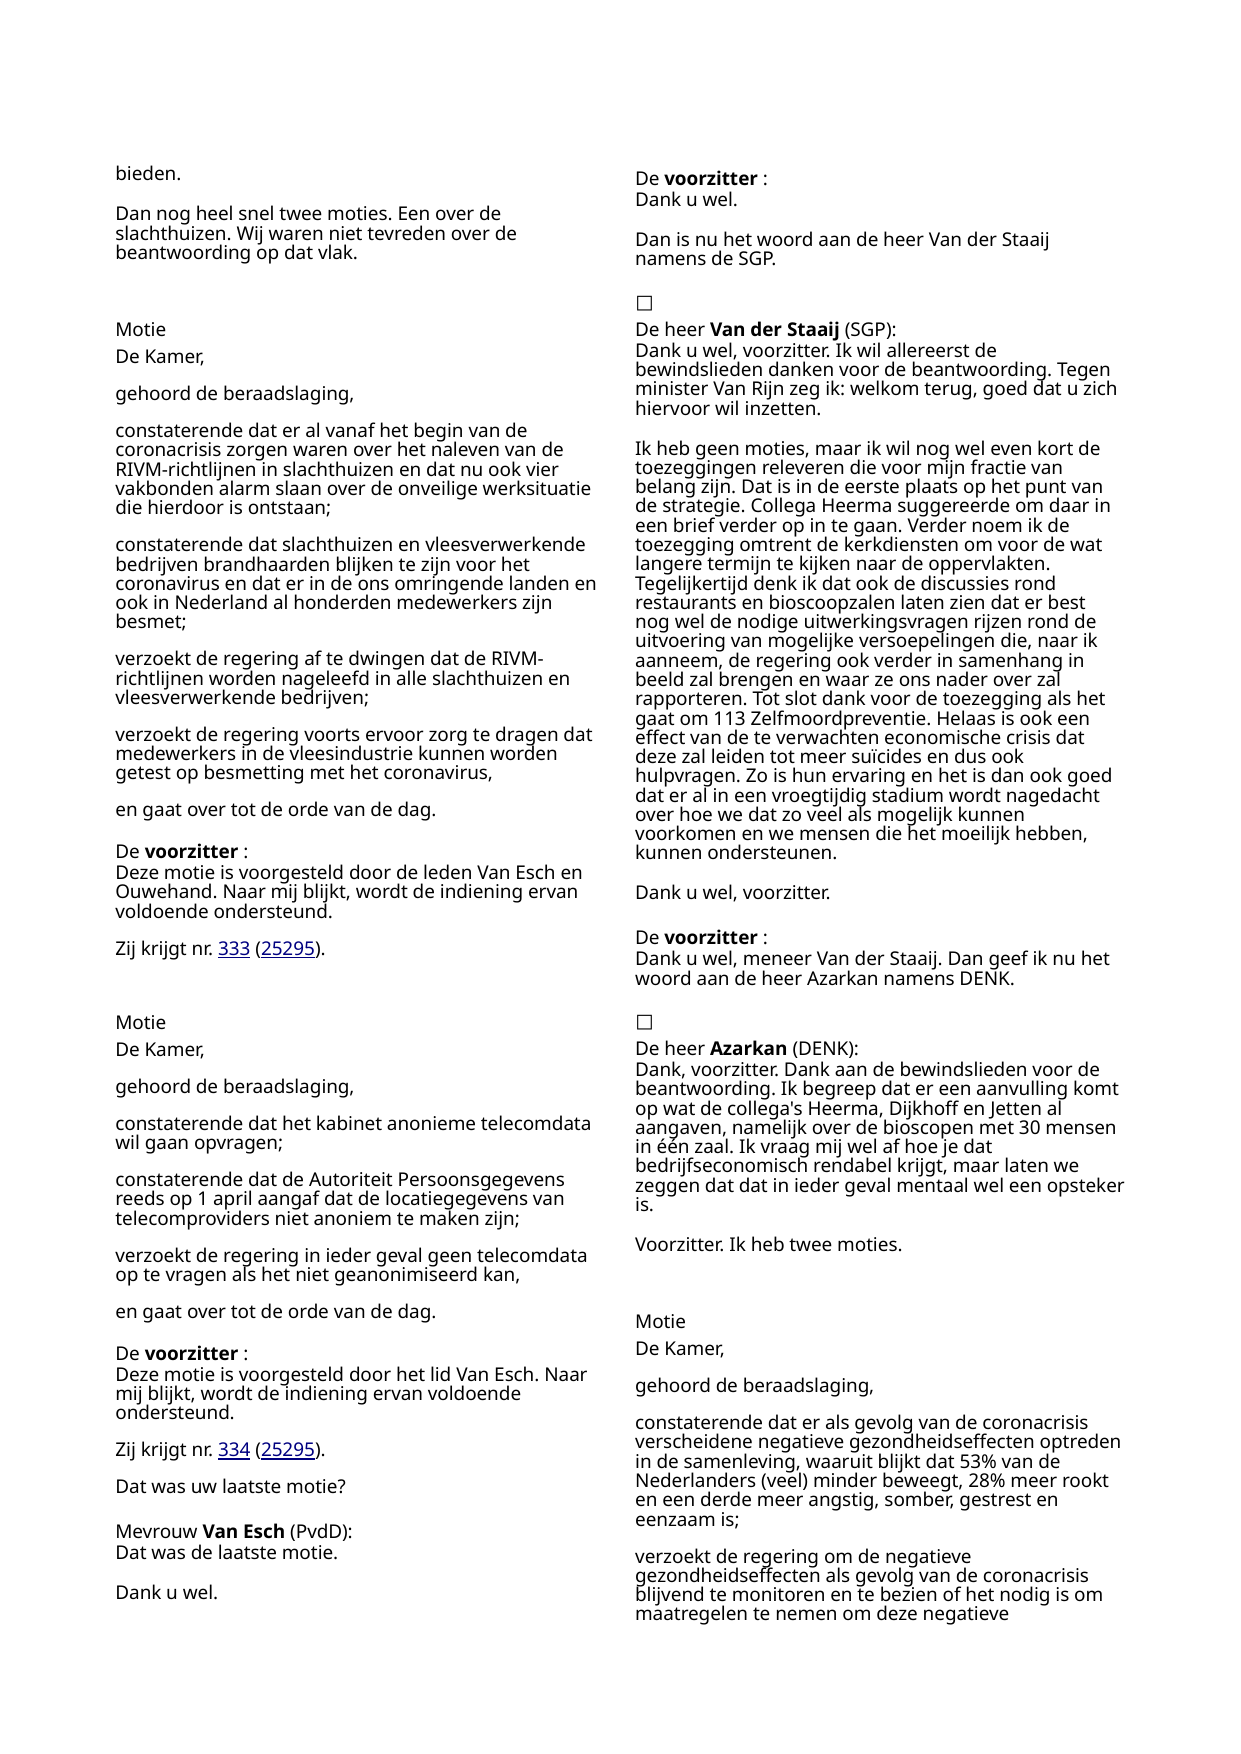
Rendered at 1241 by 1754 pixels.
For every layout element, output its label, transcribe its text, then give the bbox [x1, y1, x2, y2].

text Dank u wel. [635, 191, 1125, 210]
text Ik heb geen moties, maar ik wil nog wel even kort de toezeggingen releveren die voor mijn fractie van belang zijn. Dat is in de eerste plaats op het punt van de strategie. Collega Heerma suggereerde om daar in een brief verder op in te gaan. Verder noem ik de toezegging omtrent de kerkdiensten om voor de wat langere termijn te kijken naar de oppervlakten. Tegelijkertijd denk ik dat ook de discussies rond restaurants en bioscoopzalen laten zien dat er best nog wel de nodige uitwerkingsvragen rijzen rond de uitvoering van mogelijke versoepelingen die, naar ik aanneem, de regering ook verder in samenhang in beeld zal brengen en waar ze ons nader over zal rapporteren. Tot slot dank voor de toezegging als het gaat om 113 Zelfmoordpreventie. Helaas is ook een effect van de te verwachten economische crisis dat deze zal leiden tot meer suïcides en dus ook hulpvragen. Zo is hun ervaring en het is dan ook goed dat er al in een vroegtijdig stadium wordt nagedacht over hoe we dat zo veel als mogelijk kunnen voorkomen en we mensen die het moeilijk hebben, kunnen ondersteunen. [635, 440, 1125, 864]
text verzoekt de regering om de negatieve gezondheidseffecten als gevolg van de coronacrisis blijvend te monitoren en te bezien of het nodig is om maatregelen te nemen om deze negatieve [635, 1548, 1125, 1625]
text Motie [115, 317, 605, 342]
text Dank u wel, voorzitter. Ik wil allereerst de bewindslieden danken voor de beantwoording. Tegen minister Van Rijn zeg ik: welkom terug, goed dat u zich hiervoor wil inzetten. [635, 342, 1125, 419]
text en gaat over tot de orde van de dag. [115, 1303, 605, 1322]
text Dan nog heel snel twee moties. Een over de slachthuizen. Wij waren niet tevreden over de beantwoording op dat vlak. [115, 205, 605, 263]
text constaterende dat het kabinet anonieme telecomdata wil gaan opvragen; [115, 1115, 605, 1153]
text Dank u wel. [115, 1584, 605, 1603]
text Dank u wel, voorzitter. [635, 884, 1125, 904]
text verzoekt de regering voorts ervoor zorg te dragen dat medewerkers in de vleesindustrie kunnen worden getest op besmetting met het coronavirus, [115, 726, 605, 784]
text Dat was uw laatste motie? [115, 1478, 605, 1497]
text constaterende dat slachthuizen en vleesverwerkende bedrijven brandhaarden blijken te zijn voor het coronavirus en dat er in de ons omringende landen en ook in Nederland al honderden medewerkers zijn besmet; [115, 536, 605, 633]
text Zij krijgt nr. 333 (25295). [115, 939, 605, 959]
text verzoekt de regering in ieder geval geen telecomdata op te vragen als het niet geanonimiseerd kan, [115, 1247, 605, 1285]
text constaterende dat er al vanaf het begin van de coronacrisis zorgen waren over het naleven van de RIVM-richtlijnen in slachthuizen en dat nu ook vier vakbonden alarm slaan over de onveilige werksituatie die hierdoor is ontstaan; [115, 422, 605, 518]
text bieden. [115, 165, 605, 184]
text De heer Azarkan (DENK): [635, 1035, 1125, 1061]
text De voorzitter : [635, 165, 1125, 191]
text Dank u wel, meneer Van der Staaij. Dan geef ik nu het woord aan de heer Azarkan namens DENK. [635, 950, 1125, 989]
text De voorzitter : [635, 924, 1125, 950]
text Motie [635, 1309, 1125, 1334]
text De Kamer, [115, 348, 605, 367]
text Motie [115, 1009, 605, 1035]
text Dan is nu het woord aan de heer Van der Staaij namens de SGP. [635, 231, 1125, 269]
text Deze motie is voorgesteld door het lid Van Esch. Naar mij blijkt, wordt de indiening ervan voldoende ondersteund. [115, 1366, 605, 1423]
text Dat was de laatste motie. [115, 1544, 605, 1563]
text Mevrouw Van Esch (PvdD): [115, 1518, 605, 1544]
text De voorzitter : [115, 1340, 605, 1366]
text Deze motie is voorgesteld door de leden Van Esch en Ouwehand. Naar mij blijkt, wordt de indiening ervan voldoende ondersteund. [115, 864, 605, 922]
text ⬜ [635, 1009, 1125, 1035]
text De Kamer, [115, 1041, 605, 1060]
text Zij krijgt nr. 334 (25295). [115, 1441, 605, 1460]
text ⬜ [635, 290, 1125, 316]
text constaterende dat de Autoriteit Persoonsgegevens reeds op 1 april aangaf dat de locatiegegevens van telecomproviders niet anoniem te maken zijn; [115, 1171, 605, 1229]
text constaterende dat er als gevolg van de coronacrisis verscheidene negatieve gezondheidseffecten optreden in de samenleving, waaruit blijkt dat 53% van de Nederlanders (veel) minder beweegt, 28% meer rookt en een derde meer angstig, somber, gestrest en eenzaam is; [635, 1414, 1125, 1530]
text De Kamer, [635, 1340, 1125, 1359]
text gehoord de beraadslaging, [115, 1078, 605, 1097]
text Dank, voorzitter. Dank aan de bewindslieden voor de beantwoording. Ik begreep dat er een aanvulling komt op wat de collega's Heerma, Dijkhoff en Jetten al aangaven, namelijk over de bioscopen met 30 mensen in één zaal. Ik vraag mij wel af hoe je dat bedrijfseconomisch rendabel krijgt, maar laten we zeggen dat dat in ieder geval mentaal wel een opsteker is. [635, 1061, 1125, 1215]
text De voorzitter : [115, 838, 605, 864]
text verzoekt de regering af te dwingen dat de RIVM-richtlijnen worden nageleefd in alle slachthuizen en vleesverwerkende bedrijven; [115, 650, 605, 708]
text en gaat over tot de orde van de dag. [115, 801, 605, 821]
text gehoord de beraadslaging, [115, 385, 605, 404]
text De heer Van der Staaij (SGP): [635, 316, 1125, 342]
text gehoord de beraadslaging, [635, 1377, 1125, 1397]
text Voorzitter. Ik heb twee moties. [635, 1236, 1125, 1255]
